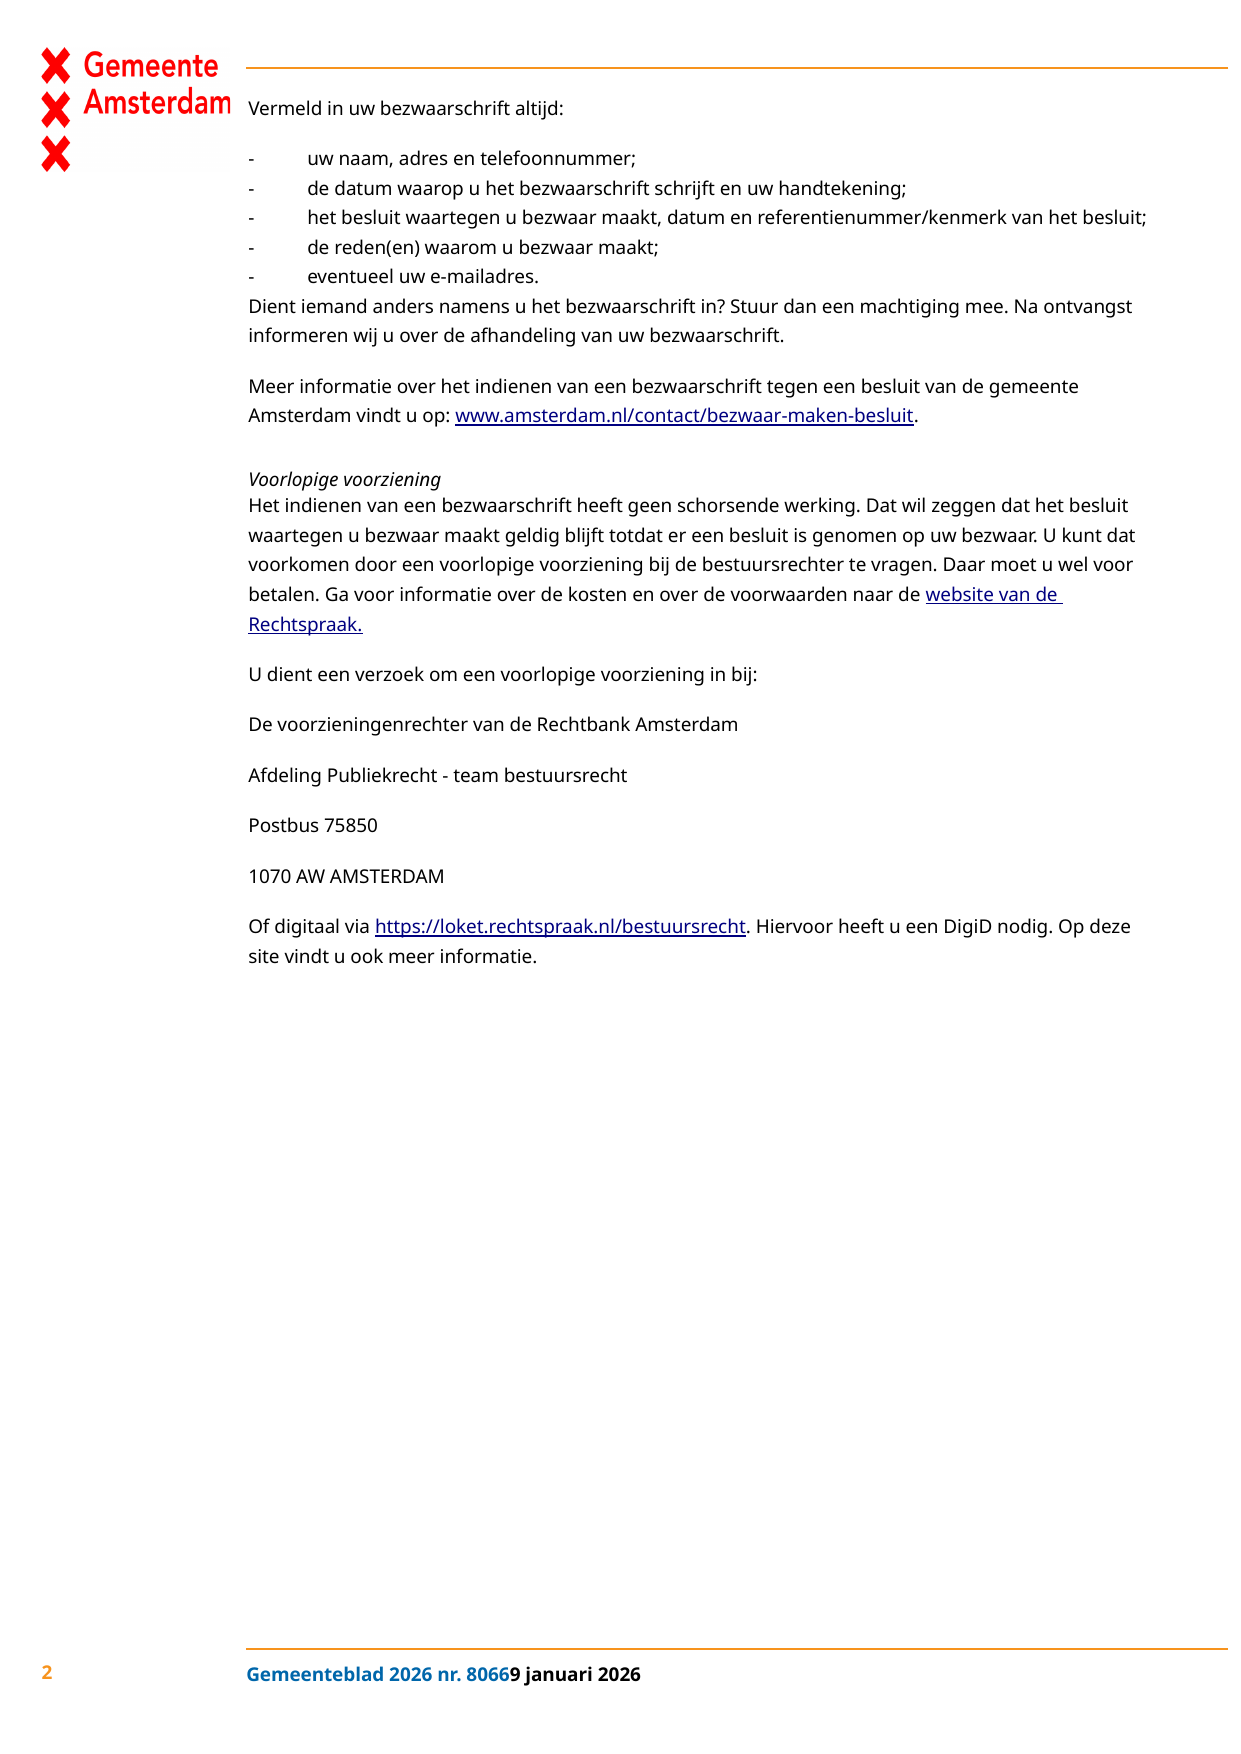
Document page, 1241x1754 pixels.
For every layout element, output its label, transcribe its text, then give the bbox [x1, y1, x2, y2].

picture [41, 47, 231, 172]
text Of digitaal via https://loket.rechtspraak.nl/bestuursrecht. Hiervoor heeft u een DigiD nodig. Op deze site vindt u ook meer informatie. [248, 913, 1152, 968]
list uw naam, adres en telefoonnummer; [248, 145, 1152, 171]
text Vermeld in uw bezwaarschrift altijd: [248, 95, 1152, 121]
text Dient iemand anders namens u het bezwaarschrift in? Stuur dan een machtiging mee. Na ontvangst informeren wij u over de afhandeling van uw bezwaarschrift. [248, 293, 1152, 348]
list het besluit waartegen u bezwaar maakt, datum en referentienummer/kenmerk van het besluit; [248, 204, 1152, 230]
list de reden(en) waarom u bezwaar maakt; [248, 234, 1152, 260]
text U dient een verzoek om een voorlopige voorziening in bij: [248, 661, 1152, 687]
list eventueel uw e-mailadres. [248, 263, 1152, 289]
text Voorlopige voorziening [248, 467, 1152, 492]
text 1070 AW AMSTERDAM [248, 863, 1152, 888]
text De voorzieningenrechter van de Rechtbank Amsterdam [248, 712, 1152, 737]
text Meer informatie over het indienen van een bezwaarschrift tegen een besluit van de gemeente Amsterdam vindt u op: www.amsterdam.nl/contact/bezwaar-maken-besluit. [248, 373, 1152, 428]
text Het indienen van een bezwaarschrift heeft geen schorsende werking. Dat wil zeggen dat het besluit waartegen u bezwaar maakt geldig blijft totdat er een besluit is genomen op uw bezwaar. U kunt dat voorkomen door een voorlopige voorziening bij de bestuursrechter te vragen. Daar moet u wel voor betalen. Ga voor informatie over de kosten en over de voorwaarden naar de website van de Rechtspraak. [248, 492, 1152, 636]
list de datum waarop u het bezwaarschrift schrijft en uw handtekening; [248, 175, 1152, 201]
text Afdeling Publiekrecht - team bestuursrecht [248, 762, 1152, 788]
text Postbus 75850 [248, 812, 1152, 838]
